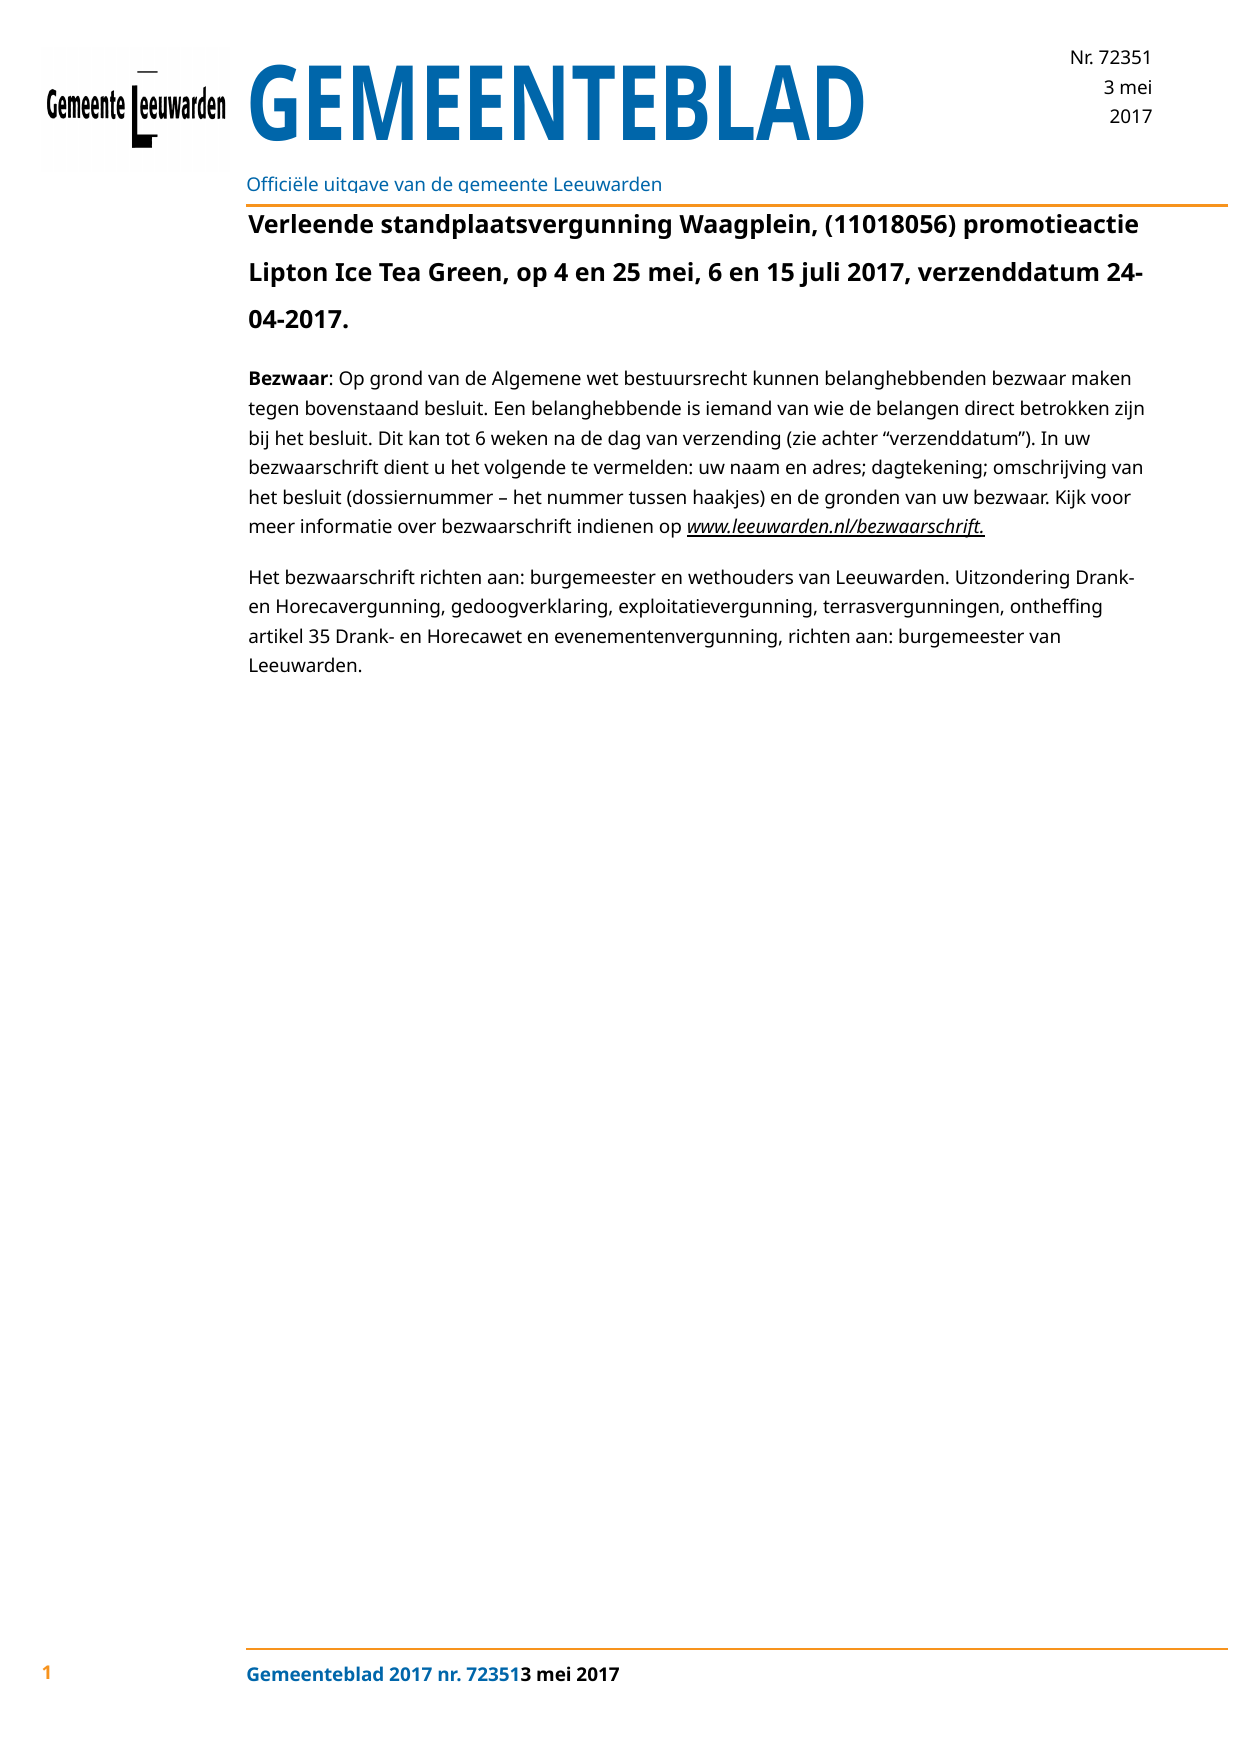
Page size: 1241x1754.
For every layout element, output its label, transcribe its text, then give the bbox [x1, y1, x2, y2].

text Verleende standplaatsvergunning Waagplein, (11018056) promotieactie Lipton Ice Tea Green, op 4 en 25 mei, 6 en 15 juli 2017, verzenddatum 24-04-2017. [248, 207, 1152, 336]
text Het bezwaarschrift richten aan: burgemeester en wethouders van Leeuwarden. Uitzondering Drank- en Horecavergunning, gedoogverklaring, exploitatievergunning, terrasvergunningen, ontheffing artikel 35 Drank- en Horecawet en evenementenvergunning, richten aan: burgemeester van Leeuwarden. [248, 564, 1152, 678]
text Bezwaar: Op grond van de Algemene wet bestuursrecht kunnen belanghebbenden bezwaar maken tegen bovenstaand besluit. Een belanghebbende is iemand van wie de belangen direct betrokken zijn bij het besluit. Dit kan tot 6 weken na de dag van verzending (zie achter “verzenddatum”). In uw bezwaarschrift dient u het volgende te vermelden: uw naam en adres; dagtekening; omschrijving van het besluit (dossiernummer – het nummer tussen haakjes) en de gronden van uw bezwaar. Kijk voor meer informatie over bezwaarschrift indienen op www.leeuwarden.nl/bezwaarschrift. [248, 366, 1152, 539]
picture [41, 47, 231, 172]
